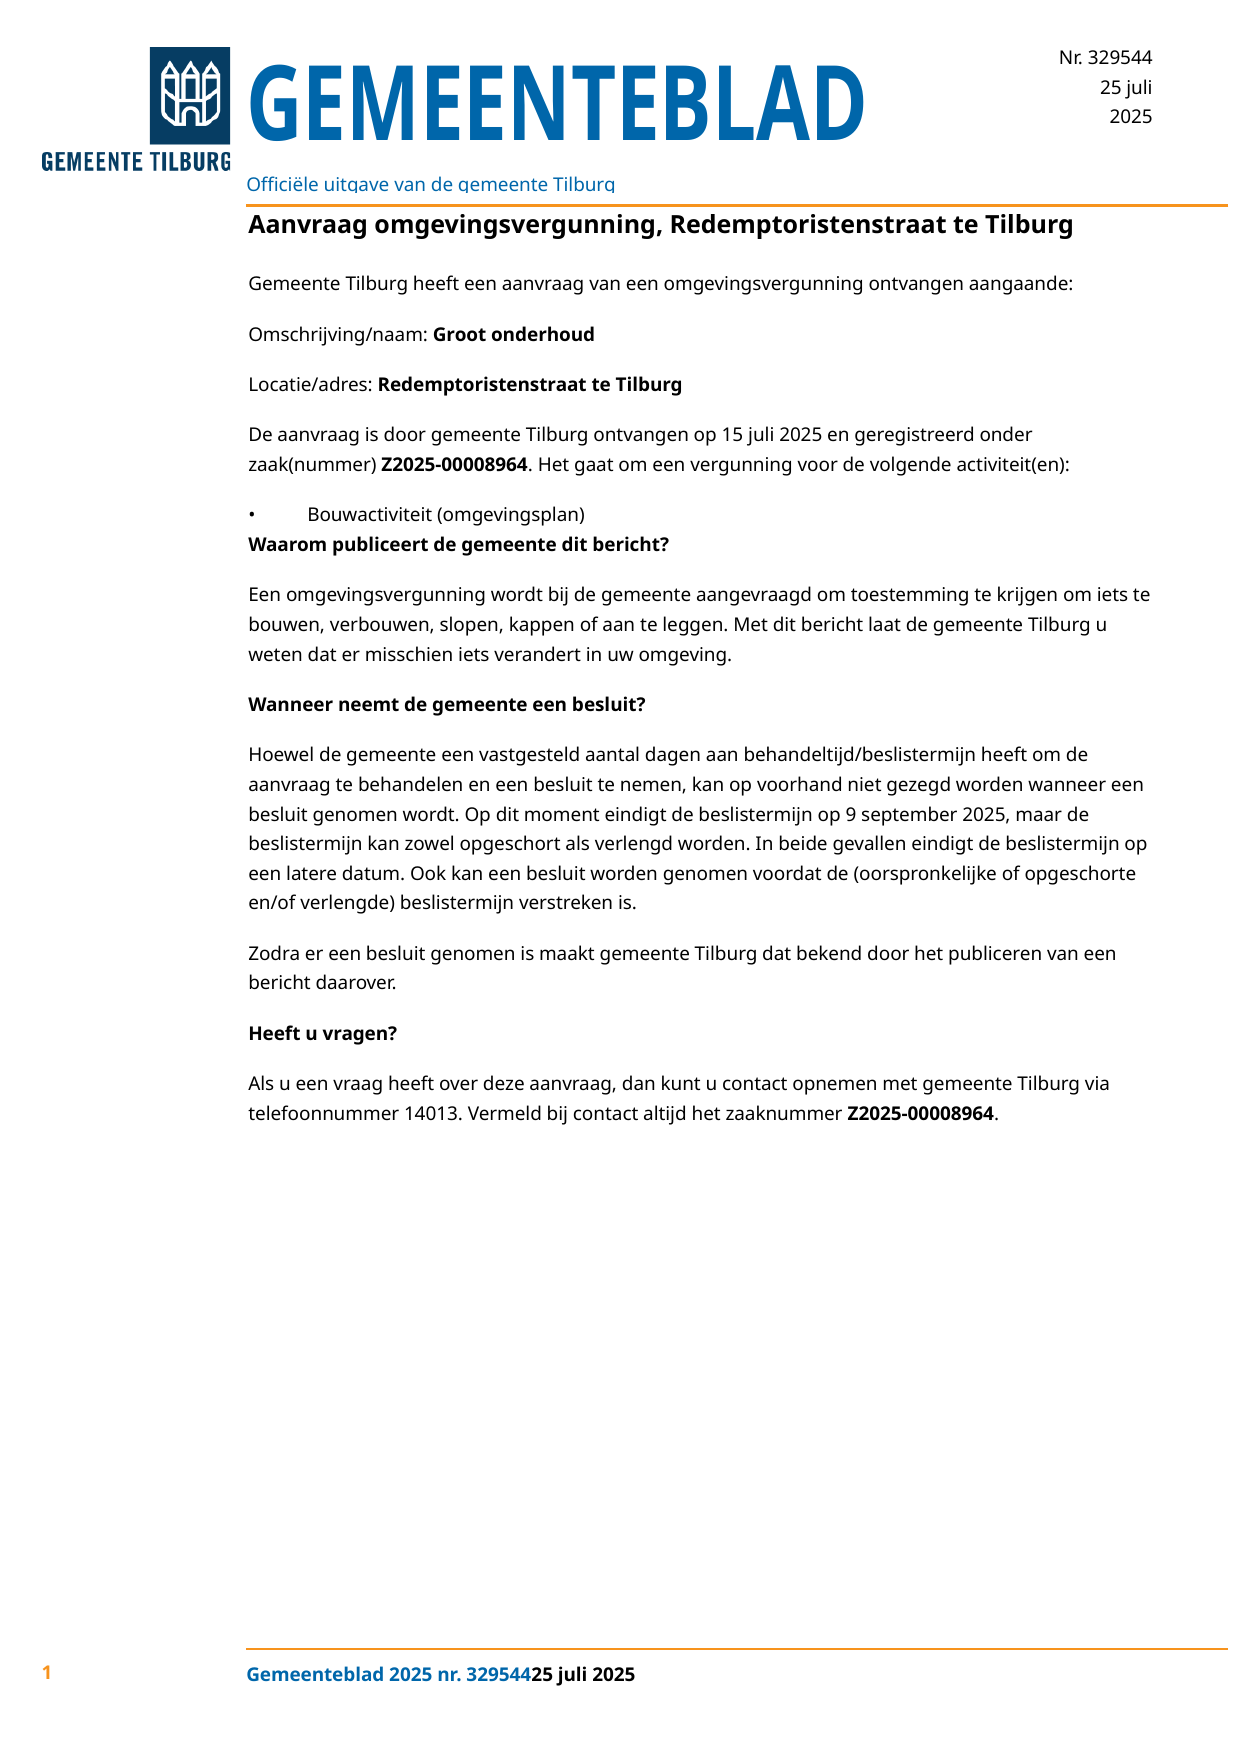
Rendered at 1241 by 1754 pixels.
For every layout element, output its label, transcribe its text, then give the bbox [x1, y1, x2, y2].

text Wanneer neemt de gemeente een besluit? [248, 691, 1152, 717]
text Als u een vraag heeft over deze aanvraag, dan kunt u contact opnemen met gemeente Tilburg via telefoonnummer 14013. Vermeld bij contact altijd het zaaknummer Z2025-00008964. [248, 1070, 1152, 1126]
picture [41, 47, 231, 172]
text Zodra er een besluit genomen is maakt gemeente Tilburg dat bekend door het publiceren van een bericht daarover. [248, 940, 1152, 995]
text Omschrijving/naam: Groot onderhoud [248, 321, 1152, 346]
text Locatie/adres: Redemptoristenstraat te Tilburg [248, 371, 1152, 397]
text Aanvraag omgevingsvergunning, Redemptoristenstraat te Tilburg [248, 207, 1152, 241]
text Gemeente Tilburg heeft een aanvraag van een omgevingsvergunning ontvangen aangaande: [248, 270, 1152, 296]
text De aanvraag is door gemeente Tilburg ontvangen op 15 juli 2025 en geregistreerd onder zaak(nummer) Z2025-00008964. Het gaat om een vergunning voor de volgende activiteit(en): [248, 422, 1152, 477]
text Waarom publiceert de gemeente dit bericht? [248, 531, 1152, 557]
list Bouwactiviteit (omgevingsplan) [248, 502, 1152, 527]
text Heeft u vragen? [248, 1020, 1152, 1046]
text Een omgevingsvergunning wordt bij de gemeente aangevraagd om toestemming te krijgen om iets te bouwen, verbouwen, slopen, kappen of aan te leggen. Met dit bericht laat de gemeente Tilburg u weten dat er misschien iets verandert in uw omgeving. [248, 582, 1152, 666]
text Hoewel de gemeente een vastgesteld aantal dagen aan behandeltijd/beslistermijn heeft om de aanvraag te behandelen en een besluit te nemen, kan op voorhand niet gezegd worden wanneer een besluit genomen wordt. Op dit moment eindigt de beslistermijn op 9 september 2025, maar de beslistermijn kan zowel opgeschort als verlengd worden. In beide gevallen eindigt de beslistermijn op een latere datum. Ook kan een besluit worden genomen voordat de (oorspronkelijke of opgeschorte en/of verlengde) beslistermijn verstreken is. [248, 742, 1152, 915]
